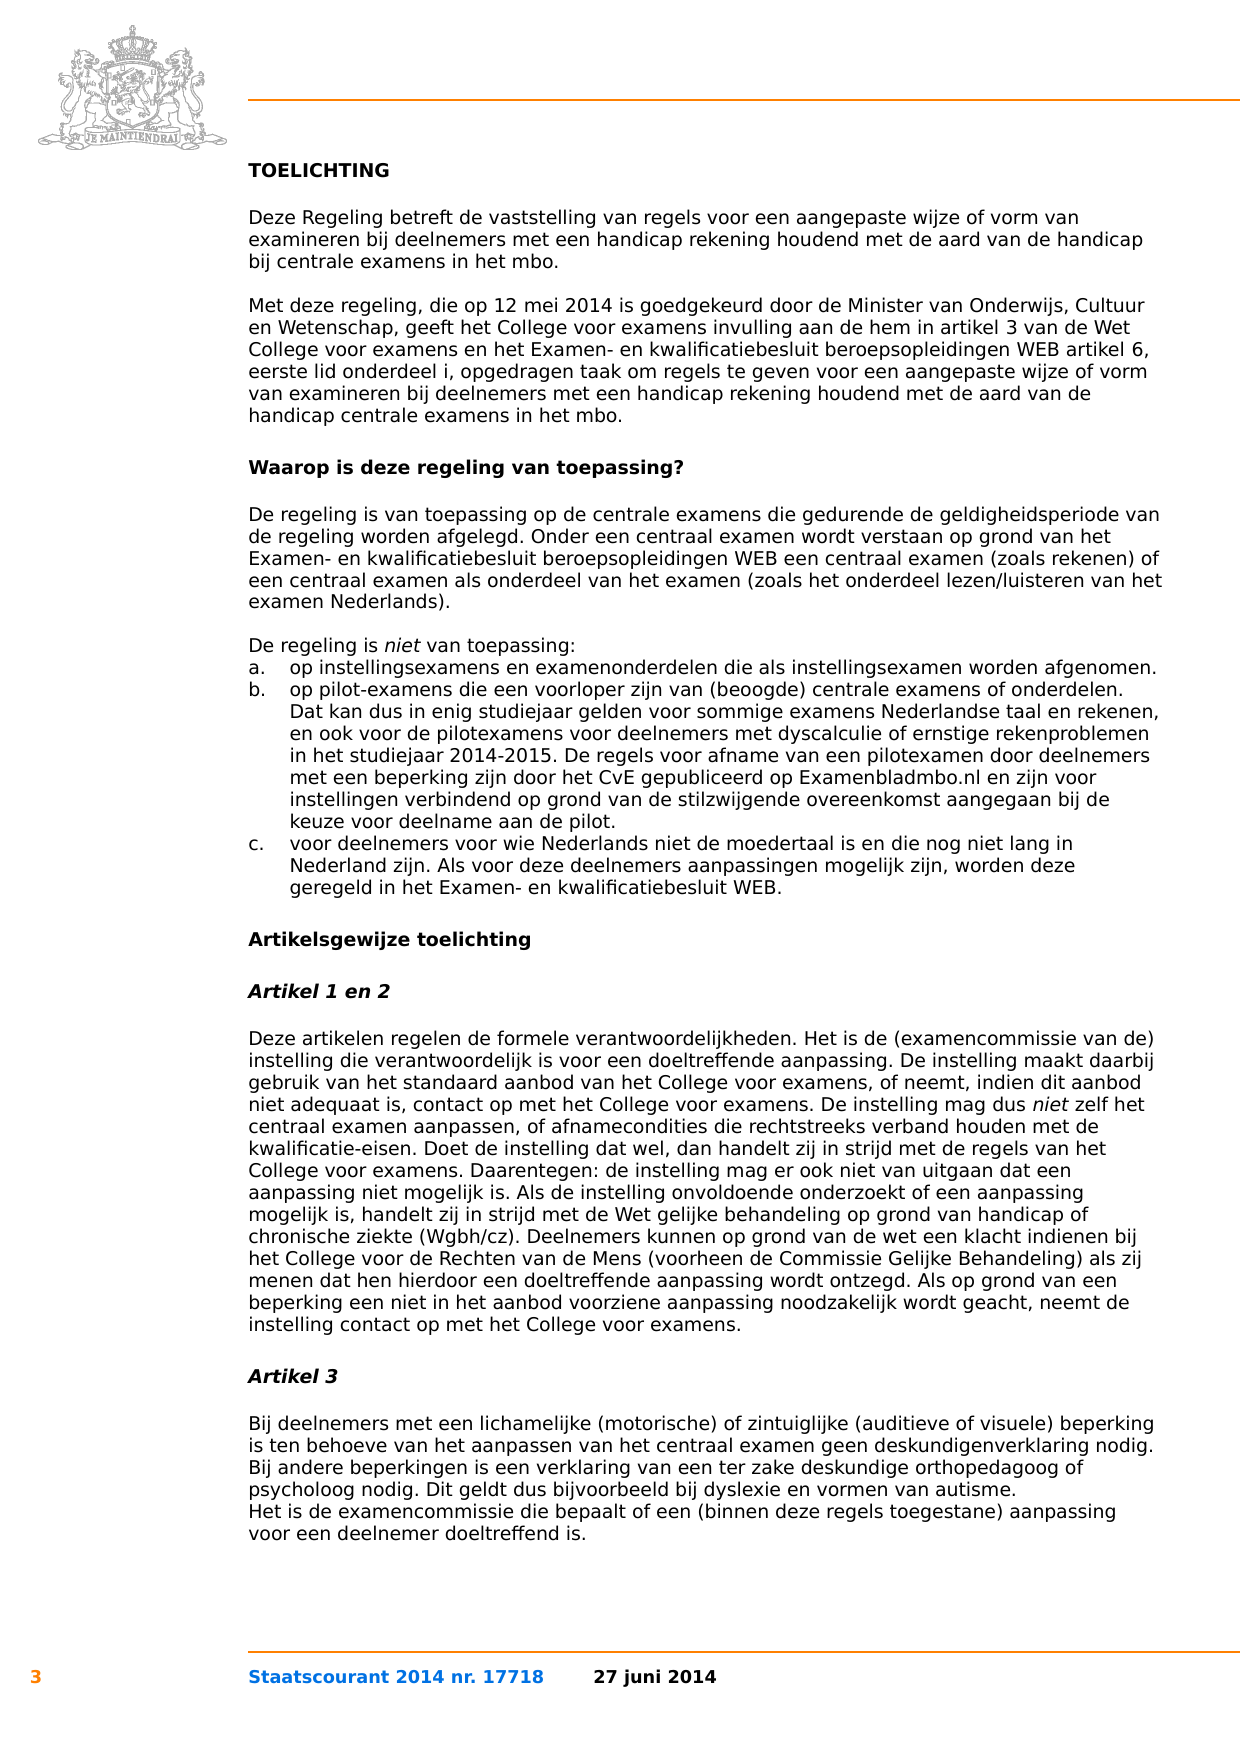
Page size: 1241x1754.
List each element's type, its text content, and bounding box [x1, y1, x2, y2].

subtitle TOELICHTING [248, 160, 1163, 182]
text Het is de examencommissie die bepaalt of een (binnen deze regels toegestane) aanpassing voor een deelnemer doeltreffend is. [248, 1501, 1163, 1544]
picture [38, 25, 227, 150]
subtitle Artikel 1 en 2 [248, 981, 1163, 1003]
text Bij andere beperkingen is een verklaring van een ter zake deskundige orthopedagoog of psycholoog nodig. Dit geldt dus bijvoorbeeld bij dyslexie en vormen van autisme. [248, 1457, 1163, 1501]
text a. op instellingsexamens en examenonderdelen die als instellingsexamen worden afgenomen. [248, 657, 1163, 679]
text Deze artikelen regelen de formele verantwoordelijkheden. Het is de (examencommissie van de) instelling die verantwoordelijk is voor een doeltreffende aanpassing. De instelling maakt daarbij gebruik van het standaard aanbod van het College voor examens, of neemt, indien dit aanbod niet adequaat is, contact op met het College voor examens. De instelling mag dus niet zelf het centraal examen aanpassen, of afnamecondities die rechtstreeks verband houden met de kwalificatie-eisen. Doet de instelling dat wel, dan handelt zij in strijd met de regels van het College voor examens. Daarentegen: de instelling mag er ook niet van uitgaan dat een aanpassing niet mogelijk is. Als de instelling onvoldoende onderzoekt of een aanpassing mogelijk is, handelt zij in strijd met de Wet gelijke behandeling op grond van handicap of chronische ziekte (Wgbh/cz). Deelnemers kunnen op grond van de wet een klacht indienen bij het College voor de Rechten van de Mens (voorheen de Commissie Gelijke Behandeling) als zij menen dat hen hierdoor een doeltreffende aanpassing wordt ontzegd. Als op grond van een beperking een niet in het aanbod voorziene aanpassing noodzakelijk wordt geacht, neemt de instelling contact op met het College voor examens. [248, 1028, 1163, 1336]
text Bij deelnemers met een lichamelijke (motorische) of zintuiglijke (auditieve of visuele) beperking is ten behoeve van het aanpassen van het centraal examen geen deskundigenverklaring nodig. [248, 1413, 1163, 1457]
subtitle Artikel 3 [248, 1366, 1163, 1388]
text Deze Regeling betreft de vaststelling van regels voor een aangepaste wijze of vorm van examineren bij deelnemers met een handicap rekening houdend met de aard van de handicap bij centrale examens in het mbo. [248, 207, 1163, 273]
text b. op pilot-examens die een voorloper zijn van (beoogde) centrale examens of onderdelen. Dat kan dus in enig studiejaar gelden voor sommige examens Nederlandse taal en rekenen, en ook voor de pilotexamens voor deelnemers met dyscalculie of ernstige rekenproblemen in het studiejaar 2014-2015. De regels voor afname van een pilotexamen door deelnemers met een beperking zijn door het CvE gepubliceerd op Examenbladmbo.nl en zijn voor instellingen verbindend op grond van de stilzwijgende overeenkomst aangegaan bij de keuze voor deelname aan de pilot. [248, 679, 1163, 833]
text De regeling is van toepassing op de centrale examens die gedurende de geldigheidsperiode van de regeling worden afgelegd. Onder een centraal examen wordt verstaan op grond van het Examen- en kwalificatiebesluit beroepsopleidingen WEB een centraal examen (zoals rekenen) of een centraal examen als onderdeel van het examen (zoals het onderdeel lezen/luisteren van het examen Nederlands). [248, 503, 1163, 613]
text c. voor deelnemers voor wie Nederlands niet de moedertaal is en die nog niet lang in Nederland zijn. Als voor deze deelnemers aanpassingen mogelijk zijn, worden deze geregeld in het Examen- en kwalificatiebesluit WEB. [248, 833, 1163, 899]
subtitle Waarop is deze regeling van toepassing? [248, 457, 1163, 478]
text Met deze regeling, die op 12 mei 2014 is goedgekeurd door de Minister van Onderwijs, Cultuur en Wetenschap, geeft het College voor examens invulling aan de hem in artikel 3 van de Wet College voor examens en het Examen- en kwalificatiebesluit beroepsopleidingen WEB artikel 6, eerste lid onderdeel i, opgedragen taak om regels te geven voor een aangepaste wijze of vorm van examineren bij deelnemers met een handicap rekening houdend met de aard van de handicap centrale examens in het mbo. [248, 295, 1163, 427]
text De regeling is niet van toepassing: [248, 635, 1163, 657]
subtitle Artikelsgewijze toelichting [248, 929, 1163, 951]
